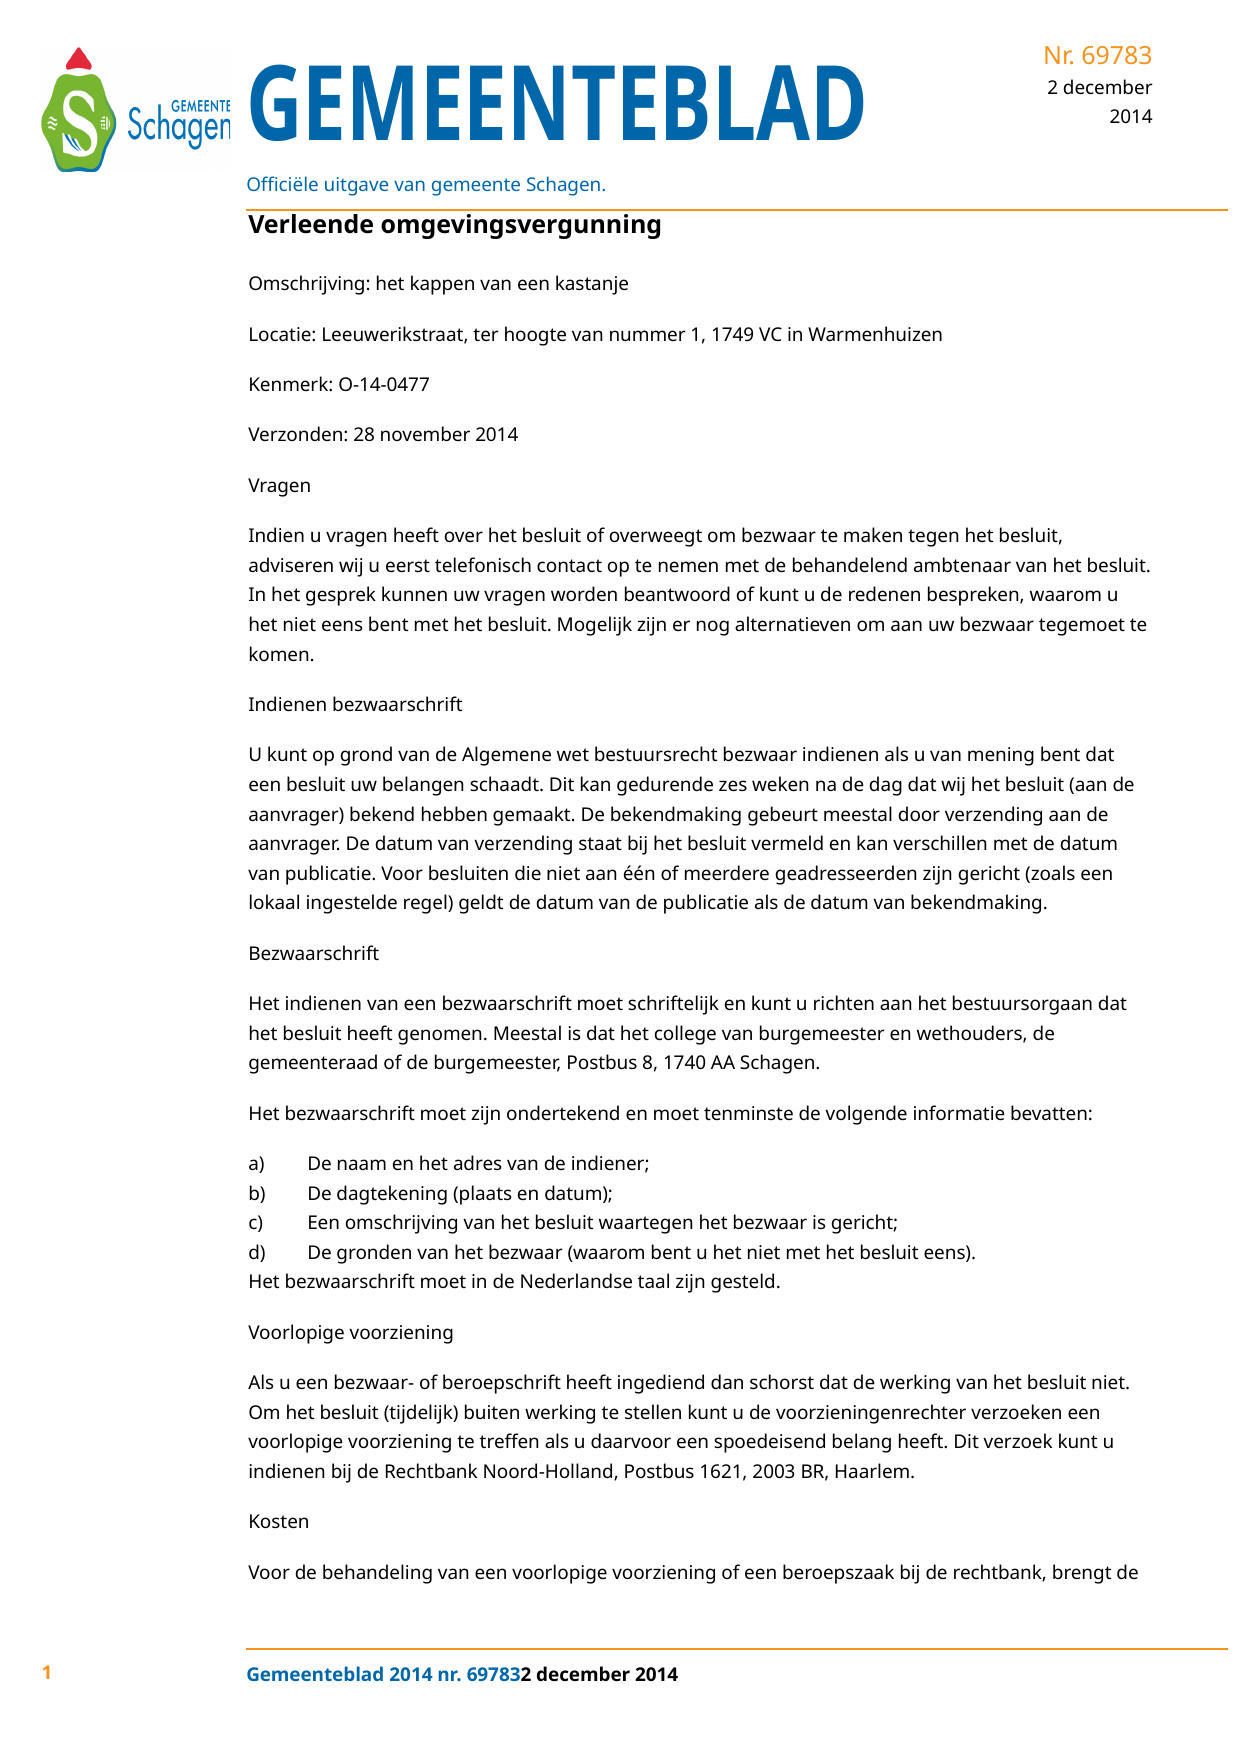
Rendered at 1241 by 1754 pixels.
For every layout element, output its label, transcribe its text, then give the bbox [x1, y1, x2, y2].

text Als u een bezwaar- of beroepschrift heeft ingediend dan schorst dat de werking van het besluit niet. Om het besluit (tijdelijk) buiten werking te stellen kunt u de voorzieningenrechter verzoeken een voorlopige voorziening te treffen als u daarvoor een spoedeisend belang heeft. Dit verzoek kunt u indienen bij de Rechtbank Noord-Holland, Postbus 1621, 2003 BR, Haarlem. [248, 1369, 1152, 1484]
text Omschrijving: het kappen van een kastanje [248, 270, 1152, 296]
text Het indienen van een bezwaarschrift moet schriftelijk en kunt u richten aan het bestuursorgaan dat het besluit heeft genomen. Meestal is dat het college van burgemeester en wethouders, de gemeenteraad of de burgemeester, Postbus 8, 1740 AA Schagen. [248, 990, 1152, 1075]
list De dagtekening (plaats en datum); [248, 1180, 1152, 1206]
text Vragen [248, 472, 1152, 498]
text Indien u vragen heeft over het besluit of overweegt om bezwaar te maken tegen het besluit, adviseren wij u eerst telefonisch contact op te nemen met de behandelend ambtenaar van het besluit. In het gesprek kunnen uw vragen worden beantwoord of kunt u de redenen bespreken, waarom u het niet eens bent met het besluit. Mogelijk zijn er nog alternatieven om aan uw bezwaar tegemoet te komen. [248, 522, 1152, 666]
text Kenmerk: O-14-0477 [248, 371, 1152, 397]
text U kunt op grond van de Algemene wet bestuursrecht bezwaar indienen als u van mening bent dat een besluit uw belangen schaadt. Dit kan gedurende zes weken na de dag dat wij het besluit (aan de aanvrager) bekend hebben gemaakt. De bekendmaking gebeurt meestal door verzending aan de aanvrager. De datum van verzending staat bij het besluit vermeld en kan verschillen met de datum van publicatie. Voor besluiten die niet aan één of meerdere geadresseerden zijn gericht (zoals een lokaal ingestelde regel) geldt de datum van de publicatie als de datum van bekendmaking. [248, 742, 1152, 915]
text Voorlopige voorziening [248, 1319, 1152, 1345]
list Een omschrijving van het besluit waartegen het bezwaar is gericht; [248, 1209, 1152, 1235]
text Het bezwaarschrift moet in de Nederlandse taal zijn gesteld. [248, 1269, 1152, 1294]
text Voor de behandeling van een voorlopige voorziening of een beroepszaak bij de rechtbank, brengt de [248, 1559, 1152, 1585]
text Indienen bezwaarschrift [248, 691, 1152, 717]
text Verzonden: 28 november 2014 [248, 422, 1152, 447]
text Locatie: Leeuwerikstraat, ter hoogte van nummer 1, 1749 VC in Warmenhuizen [248, 321, 1152, 346]
list De gronden van het bezwaar (waarom bent u het niet met het besluit eens). [248, 1239, 1152, 1265]
list De naam en het adres van de indiener; [248, 1150, 1152, 1176]
text Het bezwaarschrift moet zijn ondertekend en moet tenminste de volgende informatie bevatten: [248, 1100, 1152, 1126]
text Verleende omgevingsvergunning [248, 211, 1152, 241]
text Kosten [248, 1509, 1152, 1534]
picture [41, 47, 231, 172]
text Bezwaarschrift [248, 940, 1152, 966]
